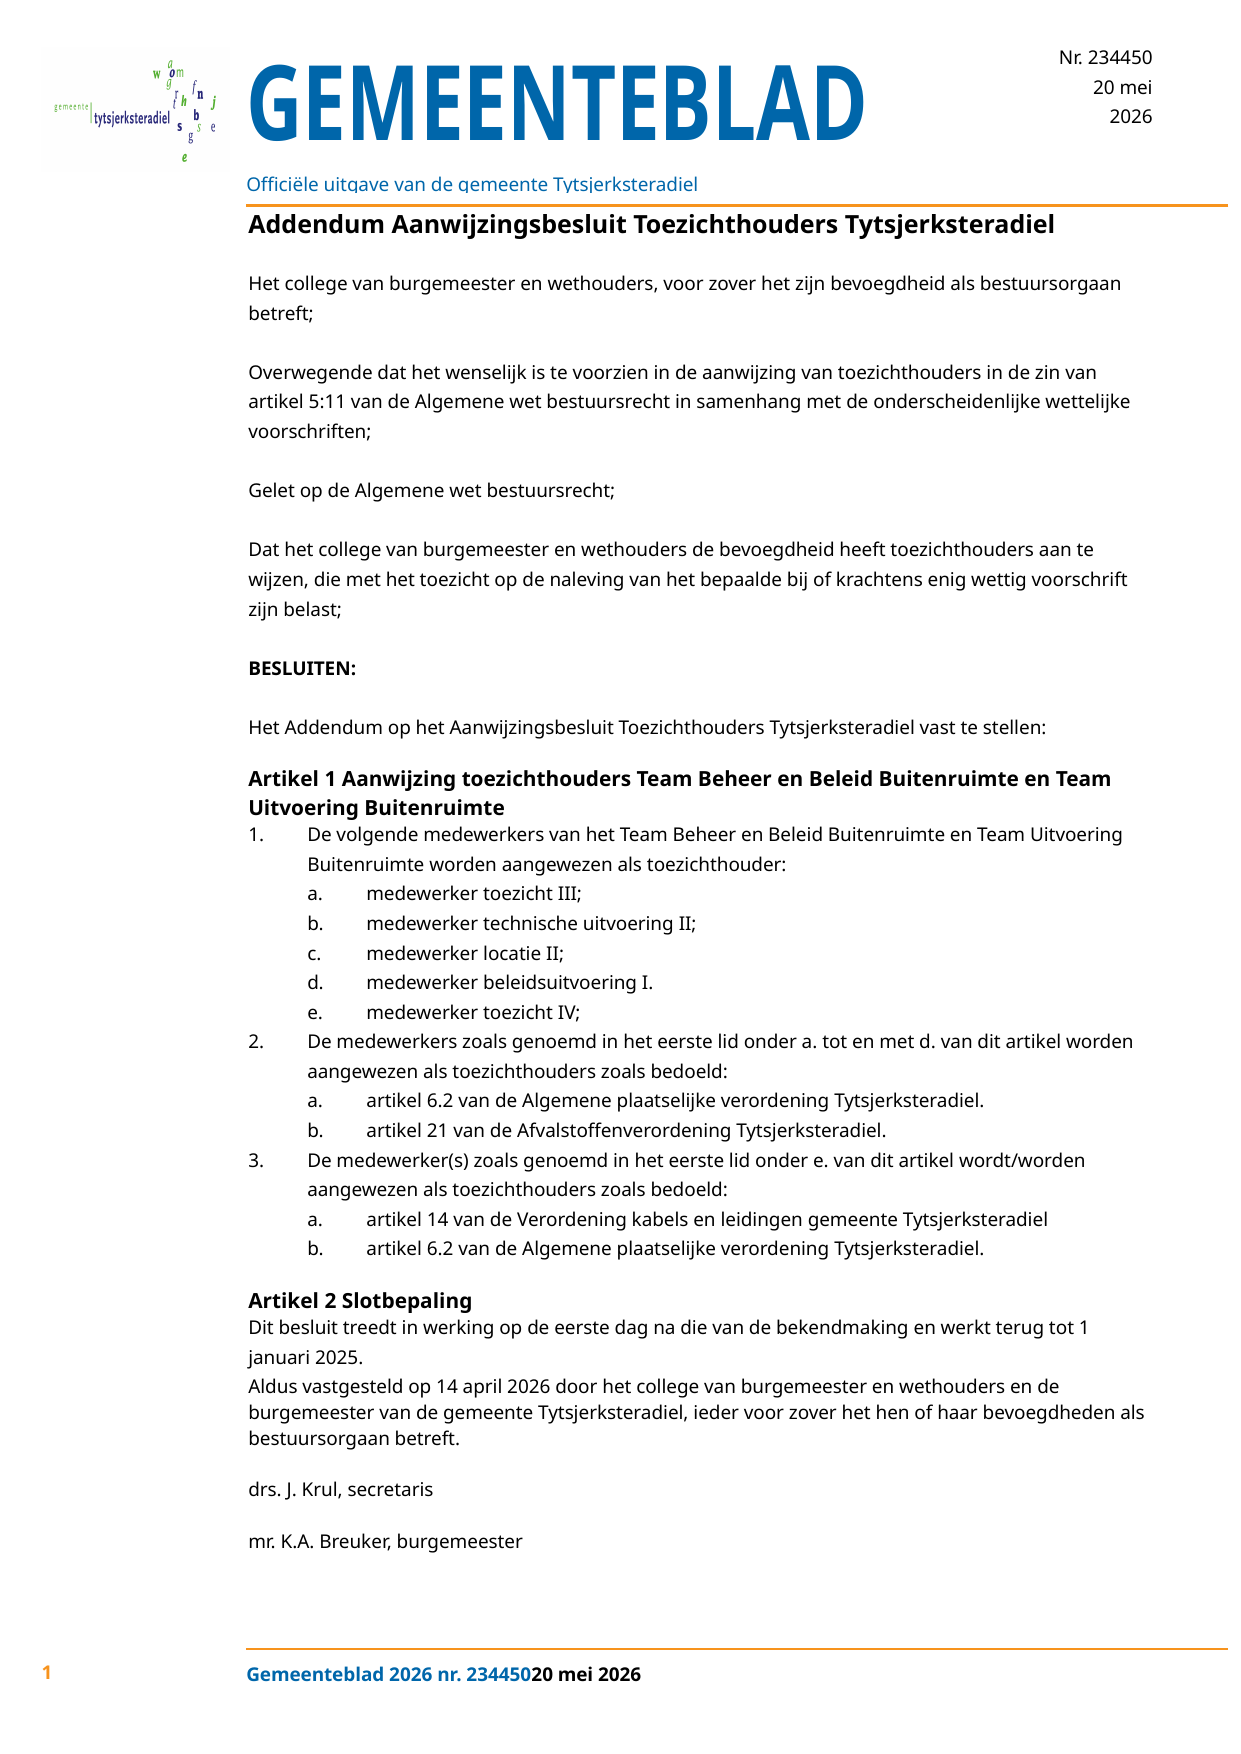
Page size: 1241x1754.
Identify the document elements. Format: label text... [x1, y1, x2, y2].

list artikel 6.2 van de Algemene plaatselijke verordening Tytsjerksteradiel. [307, 1236, 1152, 1261]
list medewerker toezicht III; [307, 881, 1152, 906]
list artikel 14 van de Verordening kabels en leidingen gemeente Tytsjerksteradiel [307, 1206, 1152, 1232]
list medewerker beleidsuitvoering I. [307, 969, 1152, 995]
text mr. K.A. Breuker, burgemeester [248, 1528, 1152, 1554]
list De medewerker(s) zoals genoemd in het eerste lid onder e. van dit artikel wordt/worden aangewezen als toezichthouders zoals bedoeld: [248, 1147, 1152, 1202]
text BESLUITEN: [248, 655, 1152, 681]
text Gelet op de Algemene wet bestuursrecht; [248, 477, 1152, 503]
picture [41, 47, 231, 172]
list artikel 6.2 van de Algemene plaatselijke verordening Tytsjerksteradiel. [307, 1088, 1152, 1113]
list De volgende medewerkers van het Team Beheer en Beleid Buitenruimte en Team Uitvoering Buitenruimte worden aangewezen als toezichthouder: [248, 821, 1152, 877]
text Overwegende dat het wenselijk is te voorzien in de aanwijzing van toezichthouders in de zin van artikel 5:11 van de Algemene wet bestuursrecht in samenhang met de onderscheidenlijke wettelijke voorschriften; [248, 359, 1152, 444]
text drs. J. Krul, secretaris [248, 1476, 1152, 1502]
text Dat het college van burgemeester en wethouders de bevoegdheid heeft toezichthouders aan te wijzen, die met het toezicht op de naleving van het bepaalde bij of krachtens enig wettig voorschrift zijn belast; [248, 537, 1152, 621]
list medewerker technische uitvoering II; [307, 910, 1152, 936]
text Artikel 1 Aanwijzing toezichthouders Team Beheer en Beleid Buitenruimte en Team Uitvoering Buitenruimte [248, 764, 1152, 821]
text Het college van burgemeester en wethouders, voor zover het zijn bevoegdheid als bestuursorgaan betreft; [248, 270, 1152, 326]
list De medewerkers zoals genoemd in het eerste lid onder a. tot en met d. van dit artikel worden aangewezen als toezichthouders zoals bedoeld: [248, 1028, 1152, 1084]
text Dit besluit treedt in werking op de eerste dag na die van de bekendmaking en werkt terug tot 1 januari 2025. [248, 1314, 1152, 1370]
list artikel 21 van de Afvalstoffenverordening Tytsjerksteradiel. [307, 1117, 1152, 1143]
text Het Addendum op het Aanwijzingsbesluit Toezichthouders Tytsjerksteradiel vast te stellen: [248, 714, 1152, 740]
text Addendum Aanwijzingsbesluit Toezichthouders Tytsjerksteradiel [248, 207, 1152, 241]
list medewerker locatie II; [307, 940, 1152, 965]
list medewerker toezicht IV; [307, 999, 1152, 1024]
text Artikel 2 Slotbepaling [248, 1286, 1152, 1314]
text Aldus vastgesteld op 14 april 2026 door het college van burgemeester en wethouders en de burgemeester van de gemeente Tytsjerksteradiel, ieder voor zover het hen of haar bevoegdheden als bestuursorgaan betreft. [248, 1373, 1152, 1451]
